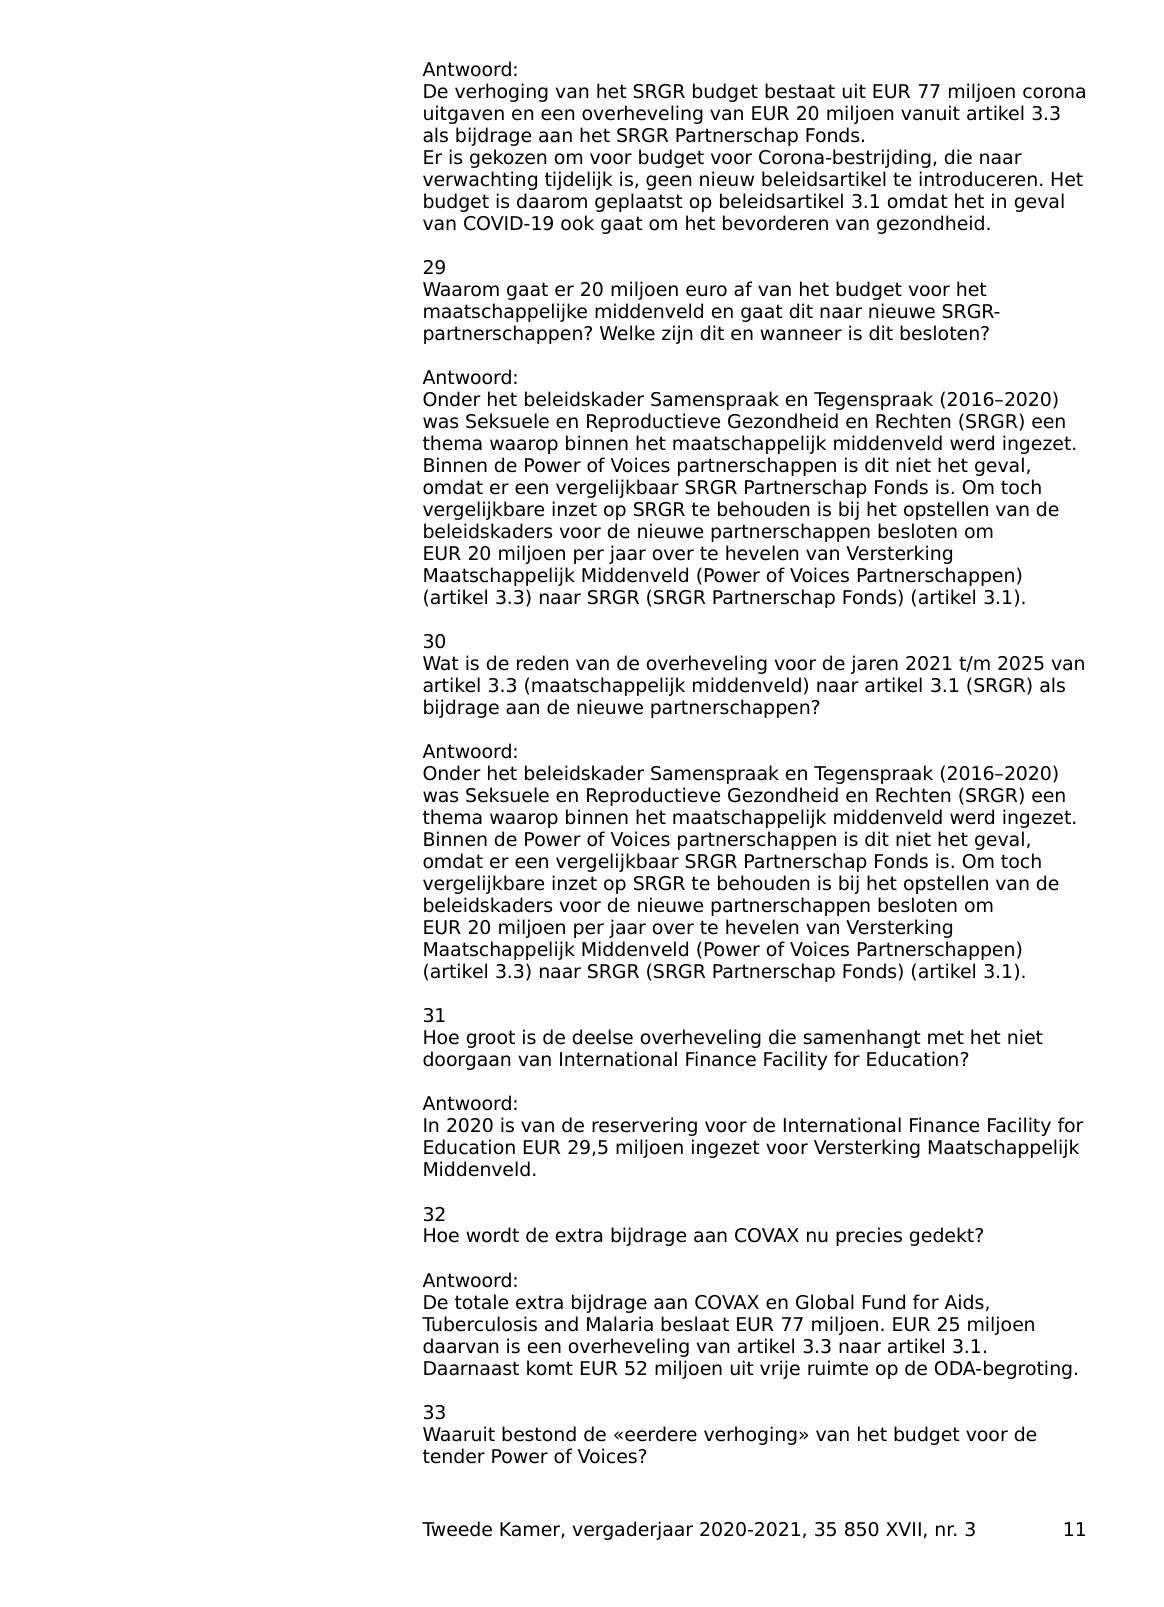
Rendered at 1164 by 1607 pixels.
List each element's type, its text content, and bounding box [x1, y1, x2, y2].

text In 2020 is van de reservering voor de International Finance Facility for Education EUR 29,5 miljoen ingezet voor Versterking Maatschappelijk Middenveld. [422, 1115, 1087, 1181]
text Antwoord: [422, 367, 1087, 389]
text Antwoord: [422, 741, 1087, 763]
text Antwoord: [422, 59, 1087, 81]
text 33 [422, 1402, 1087, 1424]
text Waaruit bestond de «eerdere verhoging» van het budget voor de tender Power of Voices? [422, 1424, 1087, 1468]
text De verhoging van het SRGR budget bestaat uit EUR 77 miljoen corona uitgaven en een overheveling van EUR 20 miljoen vanuit artikel 3.3 als bijdrage aan het SRGR Partnerschap Fonds. [422, 81, 1087, 147]
text 30 [422, 631, 1087, 653]
text Waarom gaat er 20 miljoen euro af van het budget voor het maatschappelijke middenveld en gaat dit naar nieuwe SRGR-partnerschappen? Welke zijn dit en wanneer is dit besloten? [422, 279, 1087, 345]
text Onder het beleidskader Samenspraak en Tegenspraak (2016–2020) was Seksuele en Reproductieve Gezondheid en Rechten (SRGR) een thema waarop binnen het maatschappelijk middenveld werd ingezet. Binnen de Power of Voices partnerschappen is dit niet het geval, omdat er een vergelijkbaar SRGR Partnerschap Fonds is. Om toch vergelijkbare inzet op SRGR te behouden is bij het opstellen van de beleidskaders voor de nieuwe partnerschappen besloten om EUR 20 miljoen per jaar over te hevelen van Versterking Maatschappelijk Middenveld (Power of Voices Partnerschappen) (artikel 3.3) naar SRGR (SRGR Partnerschap Fonds) (artikel 3.1). [422, 389, 1087, 609]
text Antwoord: [422, 1269, 1087, 1292]
text 32 [422, 1203, 1087, 1225]
text 29 [422, 257, 1087, 279]
text Wat is de reden van de overheveling voor de jaren 2021 t/m 2025 van artikel 3.3 (maatschappelijk middenveld) naar artikel 3.1 (SRGR) als bijdrage aan de nieuwe partnerschappen? [422, 653, 1087, 719]
text 31 [422, 1005, 1087, 1027]
text De totale extra bijdrage aan COVAX en Global Fund for Aids, Tuberculosis and Malaria beslaat EUR 77 miljoen. EUR 25 miljoen daarvan is een overheveling van artikel 3.3 naar artikel 3.1. Daarnaast komt EUR 52 miljoen uit vrije ruimte op de ODA-begroting. [422, 1292, 1087, 1379]
text Onder het beleidskader Samenspraak en Tegenspraak (2016–2020) was Seksuele en Reproductieve Gezondheid en Rechten (SRGR) een thema waarop binnen het maatschappelijk middenveld werd ingezet. Binnen de Power of Voices partnerschappen is dit niet het geval, omdat er een vergelijkbaar SRGR Partnerschap Fonds is. Om toch vergelijkbare inzet op SRGR te behouden is bij het opstellen van de beleidskaders voor de nieuwe partnerschappen besloten om EUR 20 miljoen per jaar over te hevelen van Versterking Maatschappelijk Middenveld (Power of Voices Partnerschappen) (artikel 3.3) naar SRGR (SRGR Partnerschap Fonds) (artikel 3.1). [422, 763, 1087, 983]
text Hoe wordt de extra bijdrage aan COVAX nu precies gedekt? [422, 1225, 1087, 1247]
text Antwoord: [422, 1093, 1087, 1115]
text Hoe groot is de deelse overheveling die samenhangt met het niet doorgaan van International Finance Facility for Education? [422, 1027, 1087, 1071]
text Er is gekozen om voor budget voor Corona-bestrijding, die naar verwachting tijdelijk is, geen nieuw beleidsartikel te introduceren. Het budget is daarom geplaatst op beleidsartikel 3.1 omdat het in geval van COVID-19 ook gaat om het bevorderen van gezondheid. [422, 147, 1087, 235]
